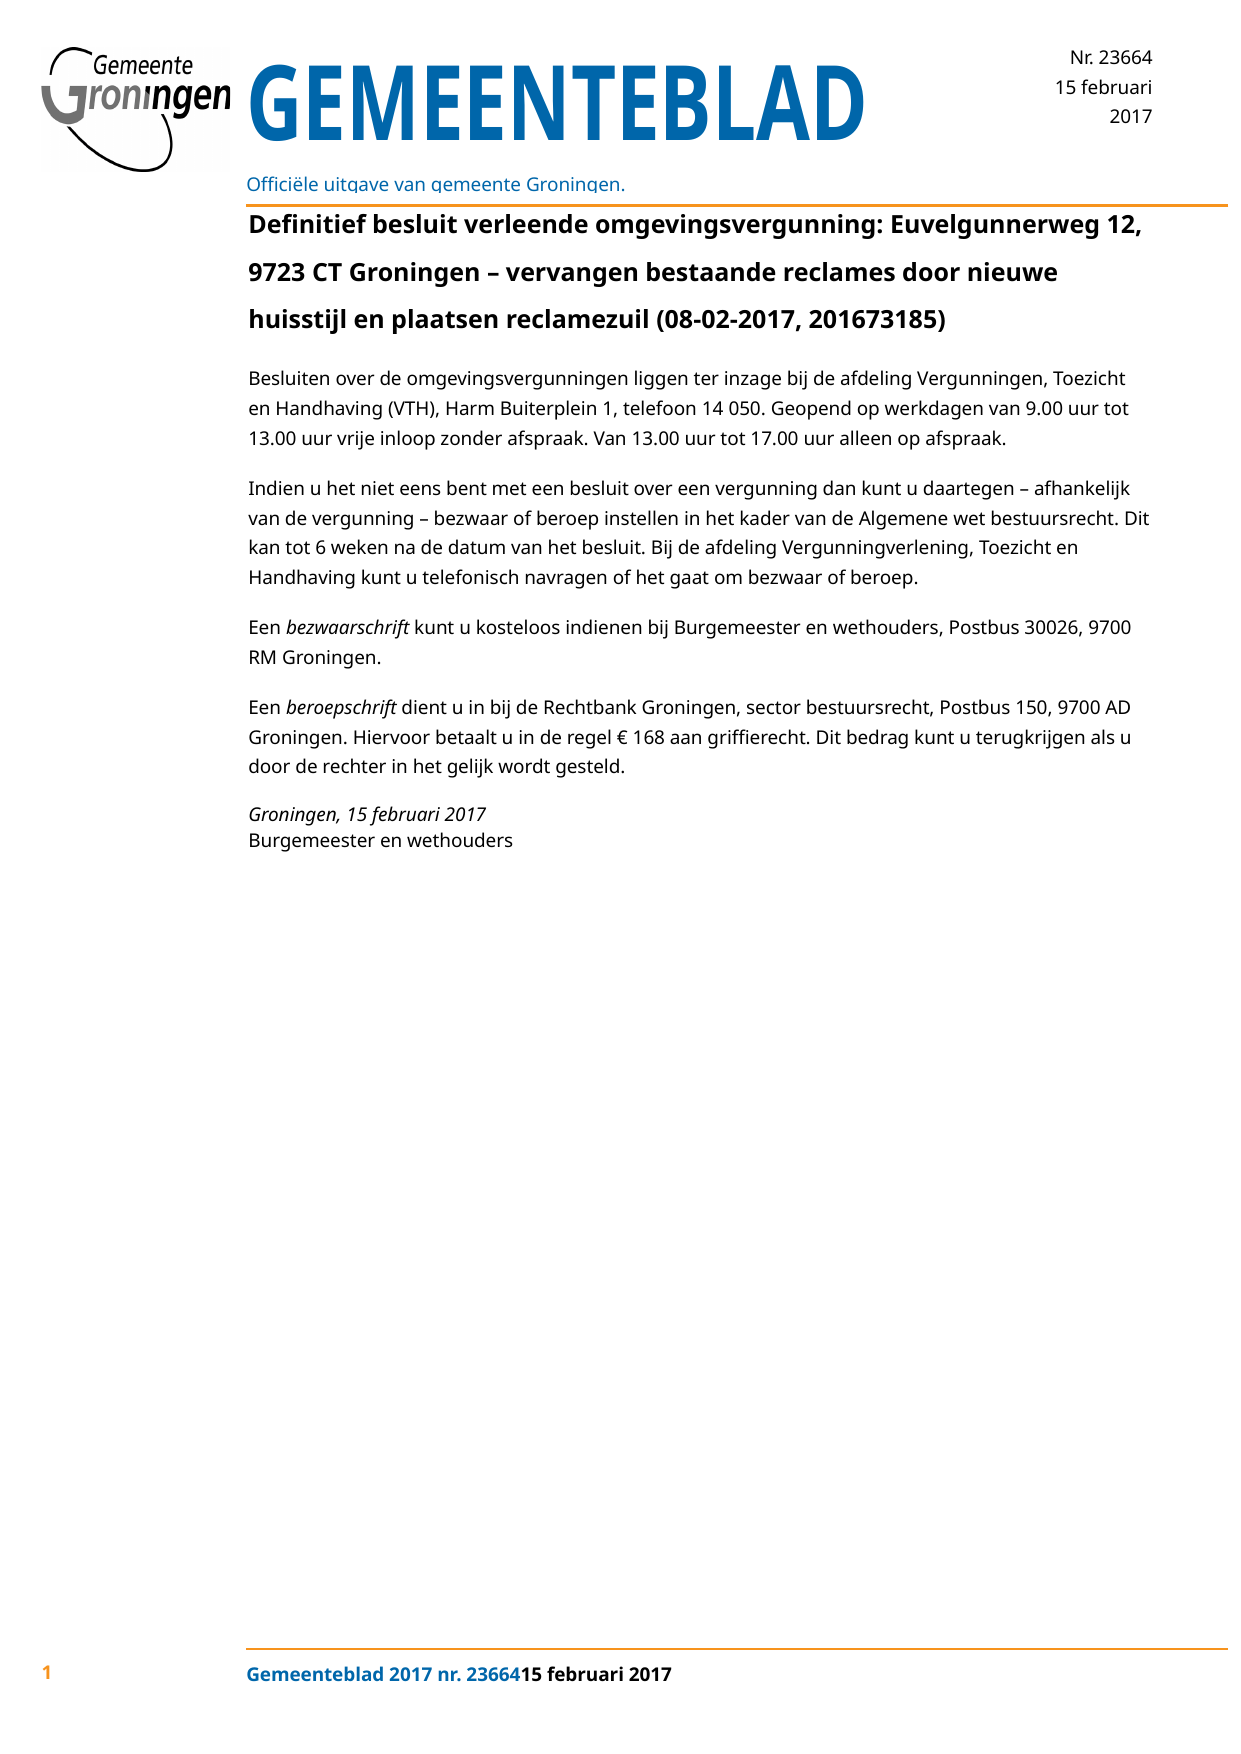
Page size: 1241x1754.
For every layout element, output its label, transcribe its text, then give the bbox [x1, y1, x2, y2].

picture [41, 47, 231, 172]
text Een beroepschrift dient u in bij de Rechtbank Groningen, sector bestuursrecht, Postbus 150, 9700 AD Groningen. Hiervoor betaalt u in de regel € 168 aan griffierecht. Dit bedrag kunt u terugkrijgen als u door de rechter in het gelijk wordt gesteld. [248, 694, 1152, 779]
text Groningen, 15 februari 2017 [248, 801, 1152, 827]
text Burgemeester en wethouders [248, 827, 1152, 853]
text Indien u het niet eens bent met een besluit over een vergunning dan kunt u daartegen – afhankelijk van de vergunning – bezwaar of beroep instellen in het kader van de Algemene wet bestuursrecht. Dit kan tot 6 weken na de datum van het besluit. Bij de afdeling Vergunningverlening, Toezicht en Handhaving kunt u telefonisch navragen of het gaat om bezwaar of beroep. [248, 475, 1152, 589]
text Definitief besluit verleende omgevingsvergunning: Euvelgunnerweg 12, 9723 CT Groningen – vervangen bestaande reclames door nieuwe huisstijl en plaatsen reclamezuil (08-02-2017, 201673185) [248, 207, 1152, 336]
text Besluiten over de omgevingsvergunningen liggen ter inzage bij de afdeling Vergunningen, Toezicht en Handhaving (VTH), Harm Buiterplein 1, telefoon 14 050. Geopend op werkdagen van 9.00 uur tot 13.00 uur vrije inloop zonder afspraak. Van 13.00 uur tot 17.00 uur alleen op afspraak. [248, 366, 1152, 450]
text Een bezwaarschrift kunt u kosteloos indienen bij Burgemeester en wethouders, Postbus 30026, 9700 RM Groningen. [248, 614, 1152, 669]
